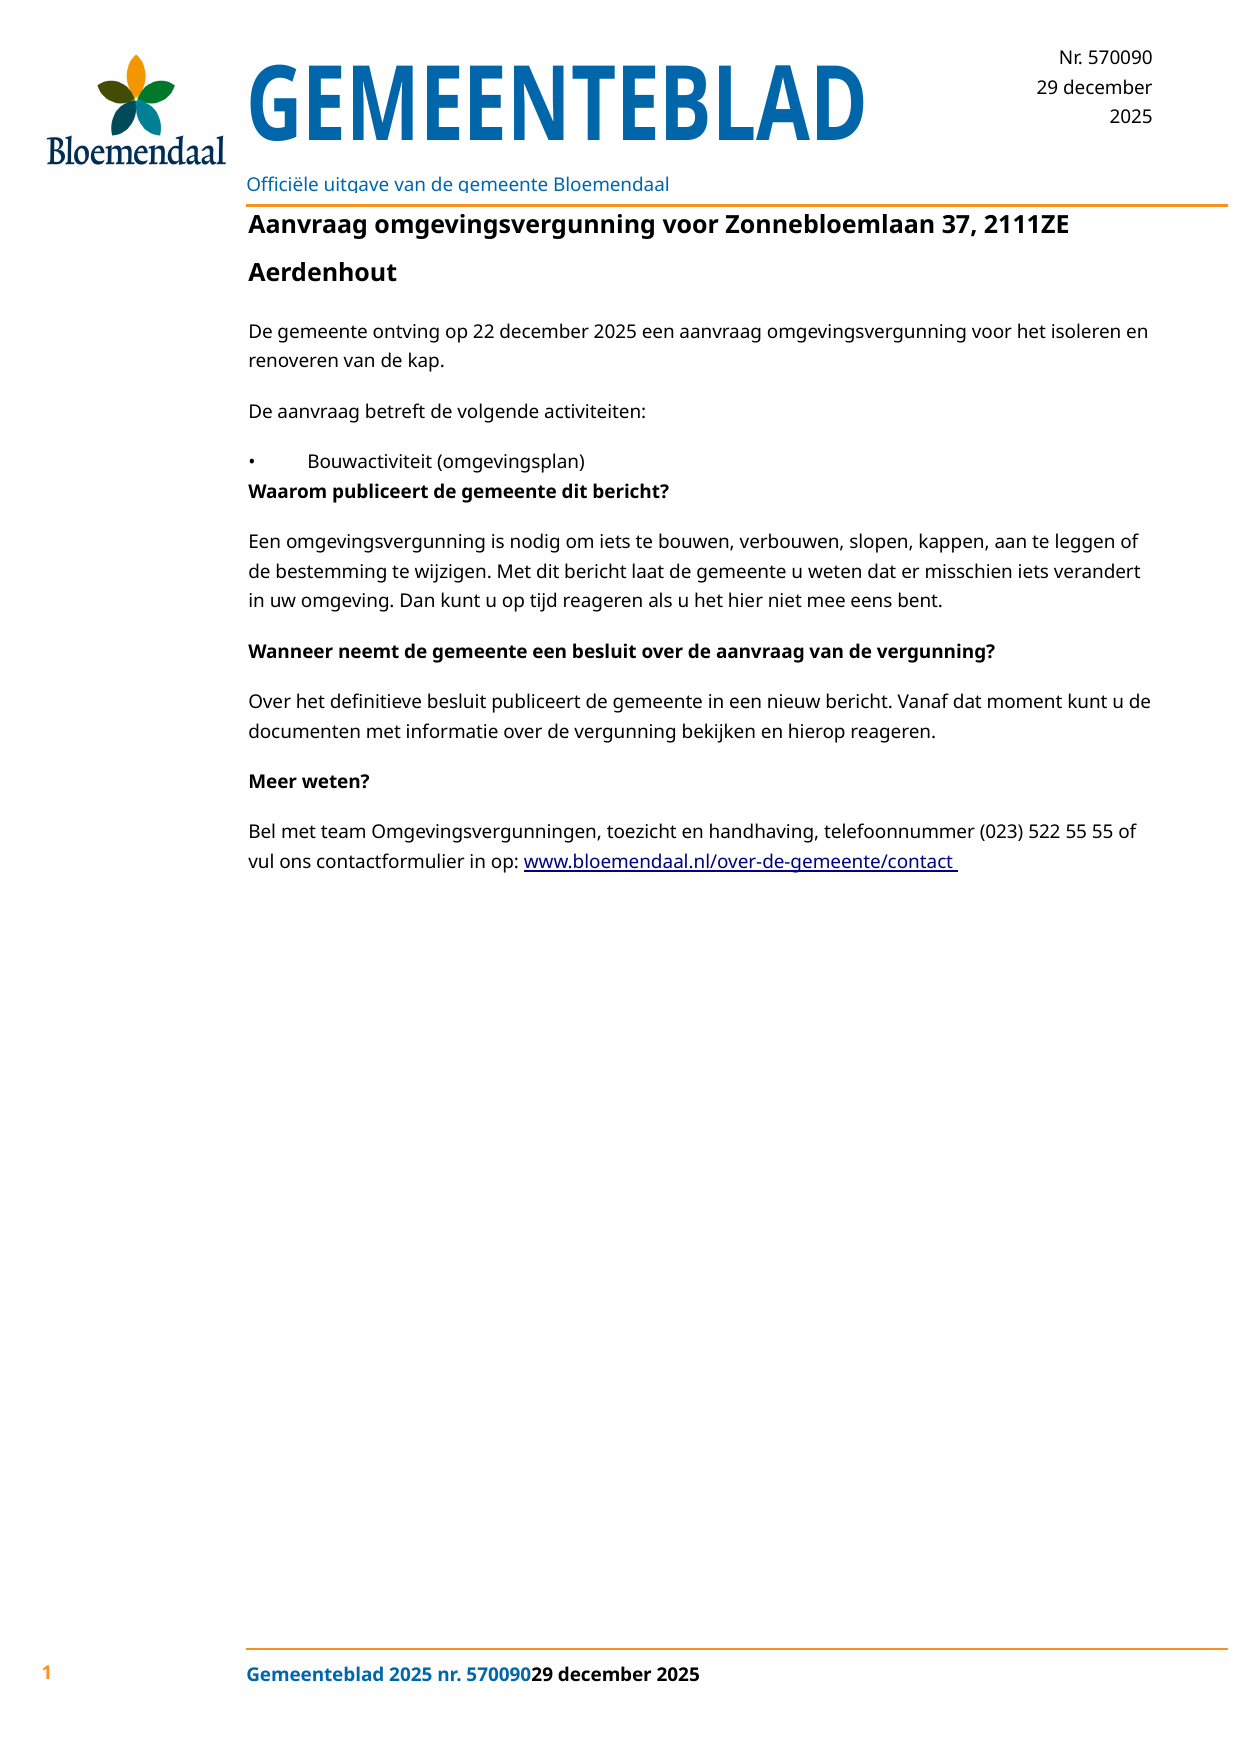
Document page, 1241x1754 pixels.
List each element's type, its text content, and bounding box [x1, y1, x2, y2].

text Waarom publiceert de gemeente dit bericht? [248, 478, 1152, 504]
text Bel met team Omgevingsvergunningen, toezicht en handhaving, telefoonnummer (023) 522 55 55 of vul ons contactformulier in op: www.bloemendaal.nl/over-de-gemeente/contact [248, 819, 1152, 874]
text Aanvraag omgevingsvergunning voor Zonnebloemlaan 37, 2111ZE Aerdenhout [248, 207, 1152, 288]
text De gemeente ontving op 22 december 2025 een aanvraag omgevingsvergunning voor het isoleren en renoveren van de kap. [248, 318, 1152, 373]
text Een omgevingsvergunning is nodig om iets te bouwen, verbouwen, slopen, kappen, aan te leggen of de bestemming te wijzigen. Met dit bericht laat de gemeente u weten dat er misschien iets verandert in uw omgeving. Dan kunt u op tijd reageren als u het hier niet mee eens bent. [248, 528, 1152, 613]
text Meer weten? [248, 768, 1152, 794]
picture [41, 47, 231, 172]
text De aanvraag betreft de volgende activiteiten: [248, 398, 1152, 424]
text Wanneer neemt de gemeente een besluit over de aanvraag van de vergunning? [248, 638, 1152, 664]
text Over het definitieve besluit publiceert de gemeente in een nieuw bericht. Vanaf dat moment kunt u de documenten met informatie over de vergunning bekijken en hierop reageren. [248, 688, 1152, 744]
list Bouwactiviteit (omgevingsplan) [248, 448, 1152, 474]
